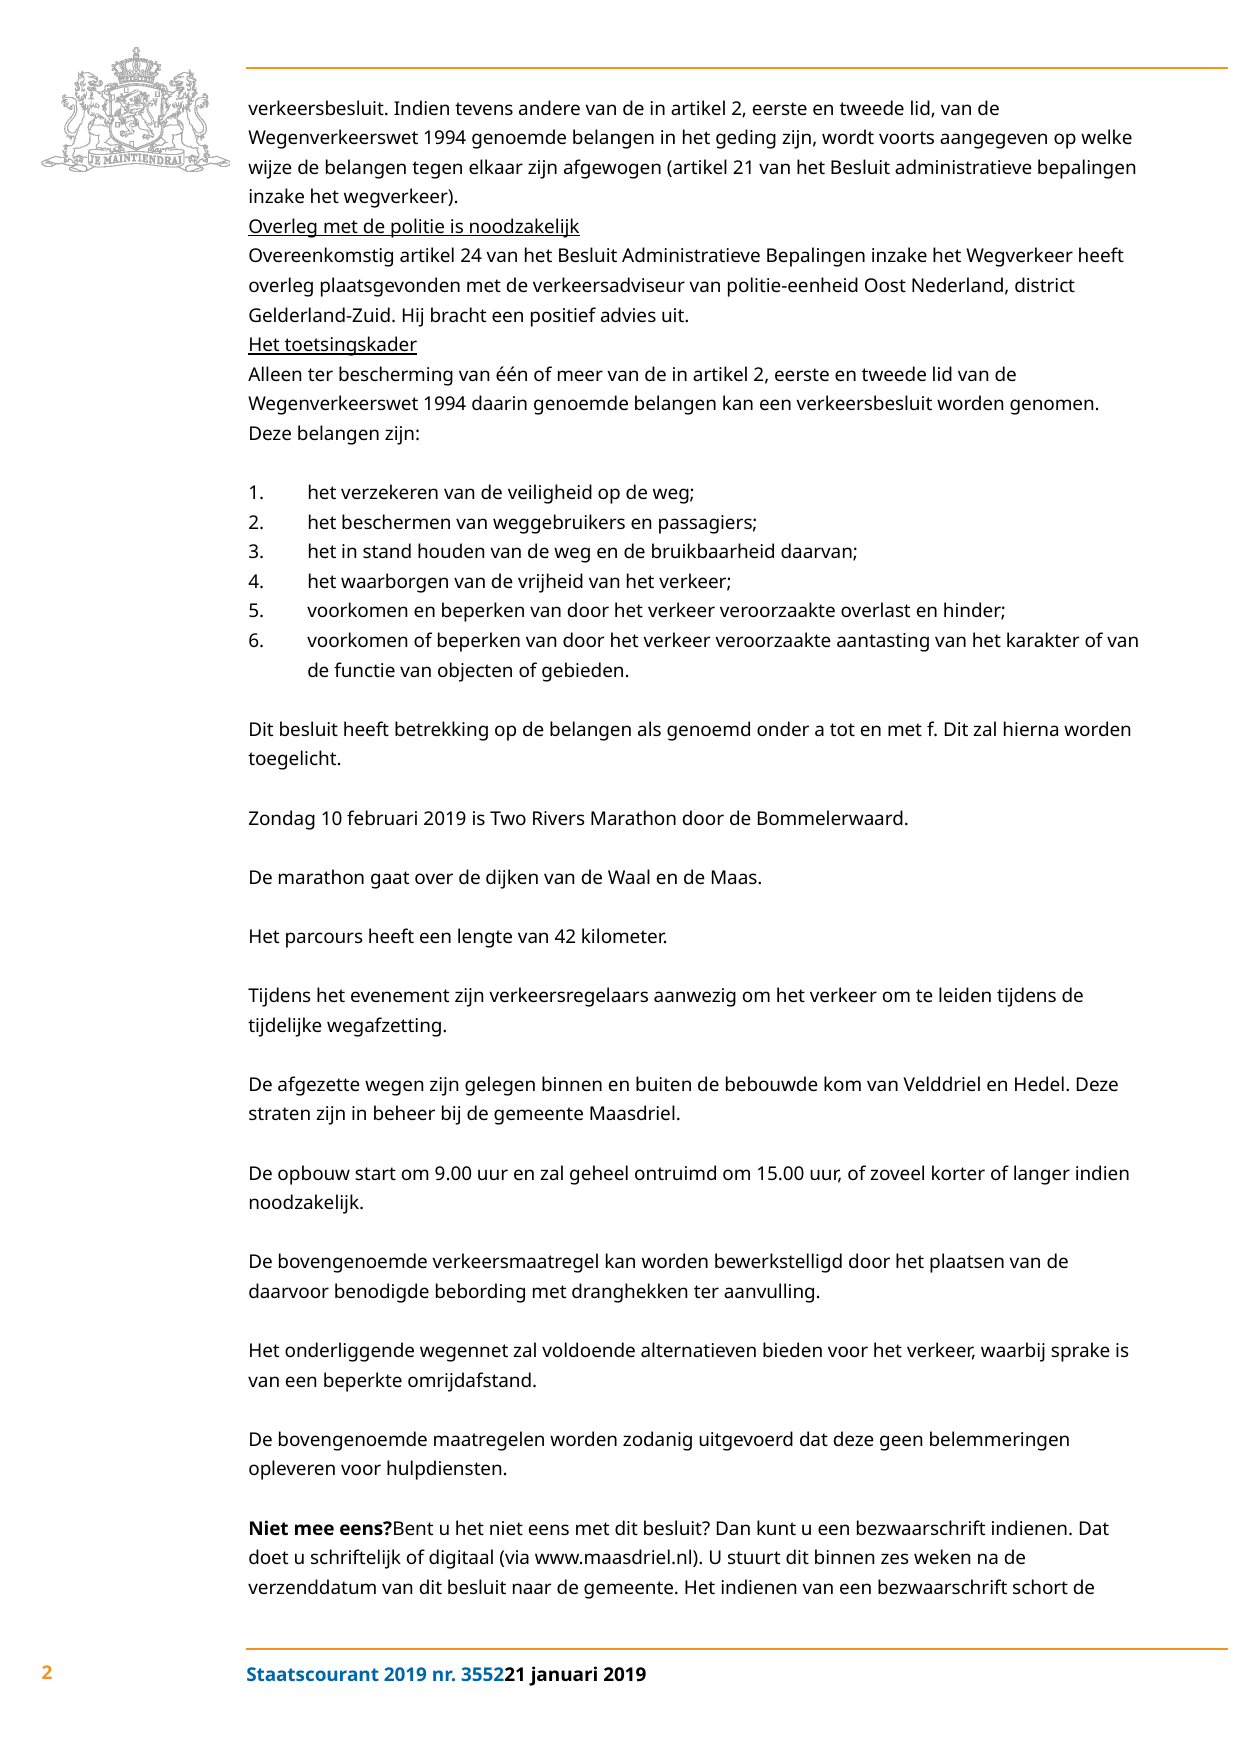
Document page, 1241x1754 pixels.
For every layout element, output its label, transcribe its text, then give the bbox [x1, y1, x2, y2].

text De opbouw start om 9.00 uur en zal geheel ontruimd om 15.00 uur, of zoveel korter of langer indien noodzakelijk. [248, 1160, 1152, 1215]
text Niet mee eens?Bent u het niet eens met dit besluit? Dan kunt u een bezwaarschrift indienen. Dat doet u schriftelijk of digitaal (via www.maasdriel.nl). U stuurt dit binnen zes weken na de verzenddatum van dit besluit naar de gemeente. Het indienen van een bezwaarschrift schort de [248, 1515, 1152, 1600]
text De bovengenoemde verkeersmaatregel kan worden bewerkstelligd door het plaatsen van de daarvoor benodigde bebording met dranghekken ter aanvulling. [248, 1248, 1152, 1304]
text Het parcours heeft een lengte van 42 kilometer. [248, 923, 1152, 949]
text verkeersbesluit. Indien tevens andere van de in artikel 2, eerste en tweede lid, van de Wegenverkeerswet 1994 genoemde belangen in het geding zijn, wordt voorts aangegeven op welke wijze de belangen tegen elkaar zijn afgewogen (artikel 21 van het Besluit administratieve bepalingen inzake het wegverkeer). [248, 95, 1152, 209]
list het verzekeren van de veiligheid op de weg; [248, 479, 1152, 505]
list het waarborgen van de vrijheid van het verkeer; [248, 568, 1152, 594]
text Zondag 10 februari 2019 is Two Rivers Marathon door de Bommelerwaard. [248, 805, 1152, 831]
list voorkomen of beperken van door het verkeer veroorzaakte aantasting van het karakter of van de functie van objecten of gebieden. [248, 627, 1152, 683]
list het in stand houden van de weg en de bruikbaarheid daarvan; [248, 538, 1152, 564]
text De bovengenoemde maatregelen worden zodanig uitgevoerd dat deze geen belemmeringen opleveren voor hulpdiensten. [248, 1426, 1152, 1481]
text Alleen ter bescherming van één of meer van de in artikel 2, eerste en tweede lid van de Wegenverkeerswet 1994 daarin genoemde belangen kan een verkeersbesluit worden genomen. [248, 361, 1152, 416]
text Dit besluit heeft betrekking op de belangen als genoemd onder a tot en met f. Dit zal hierna worden toegelicht. [248, 716, 1152, 771]
text De afgezette wegen zijn gelegen binnen en buiten de bebouwde kom van Velddriel en Hedel. Deze straten zijn in beheer bij de gemeente Maasdriel. [248, 1071, 1152, 1126]
list het beschermen van weggebruikers en passagiers; [248, 509, 1152, 535]
text Het onderliggende wegennet zal voldoende alternatieven bieden voor het verkeer, waarbij sprake is van een beperkte omrijdafstand. [248, 1337, 1152, 1393]
list voorkomen en beperken van door het verkeer veroorzaakte overlast en hinder; [248, 598, 1152, 623]
text Het toetsingskader [248, 331, 1152, 357]
text De marathon gaat over de dijken van de Waal en de Maas. [248, 864, 1152, 890]
text Overleg met de politie is noodzakelijk [248, 213, 1152, 239]
text Tijdens het evenement zijn verkeersregelaars aanwezig om het verkeer om te leiden tijdens de tijdelijke wegafzetting. [248, 982, 1152, 1038]
text Deze belangen zijn: [248, 420, 1152, 446]
text Overeenkomstig artikel 24 van het Besluit Administratieve Bepalingen inzake het Wegverkeer heeft overleg plaatsgevonden met de verkeersadviseur van politie-eenheid Oost Nederland, district Gelderland-Zuid. Hij bracht een positief advies uit. [248, 243, 1152, 328]
picture [41, 47, 231, 172]
